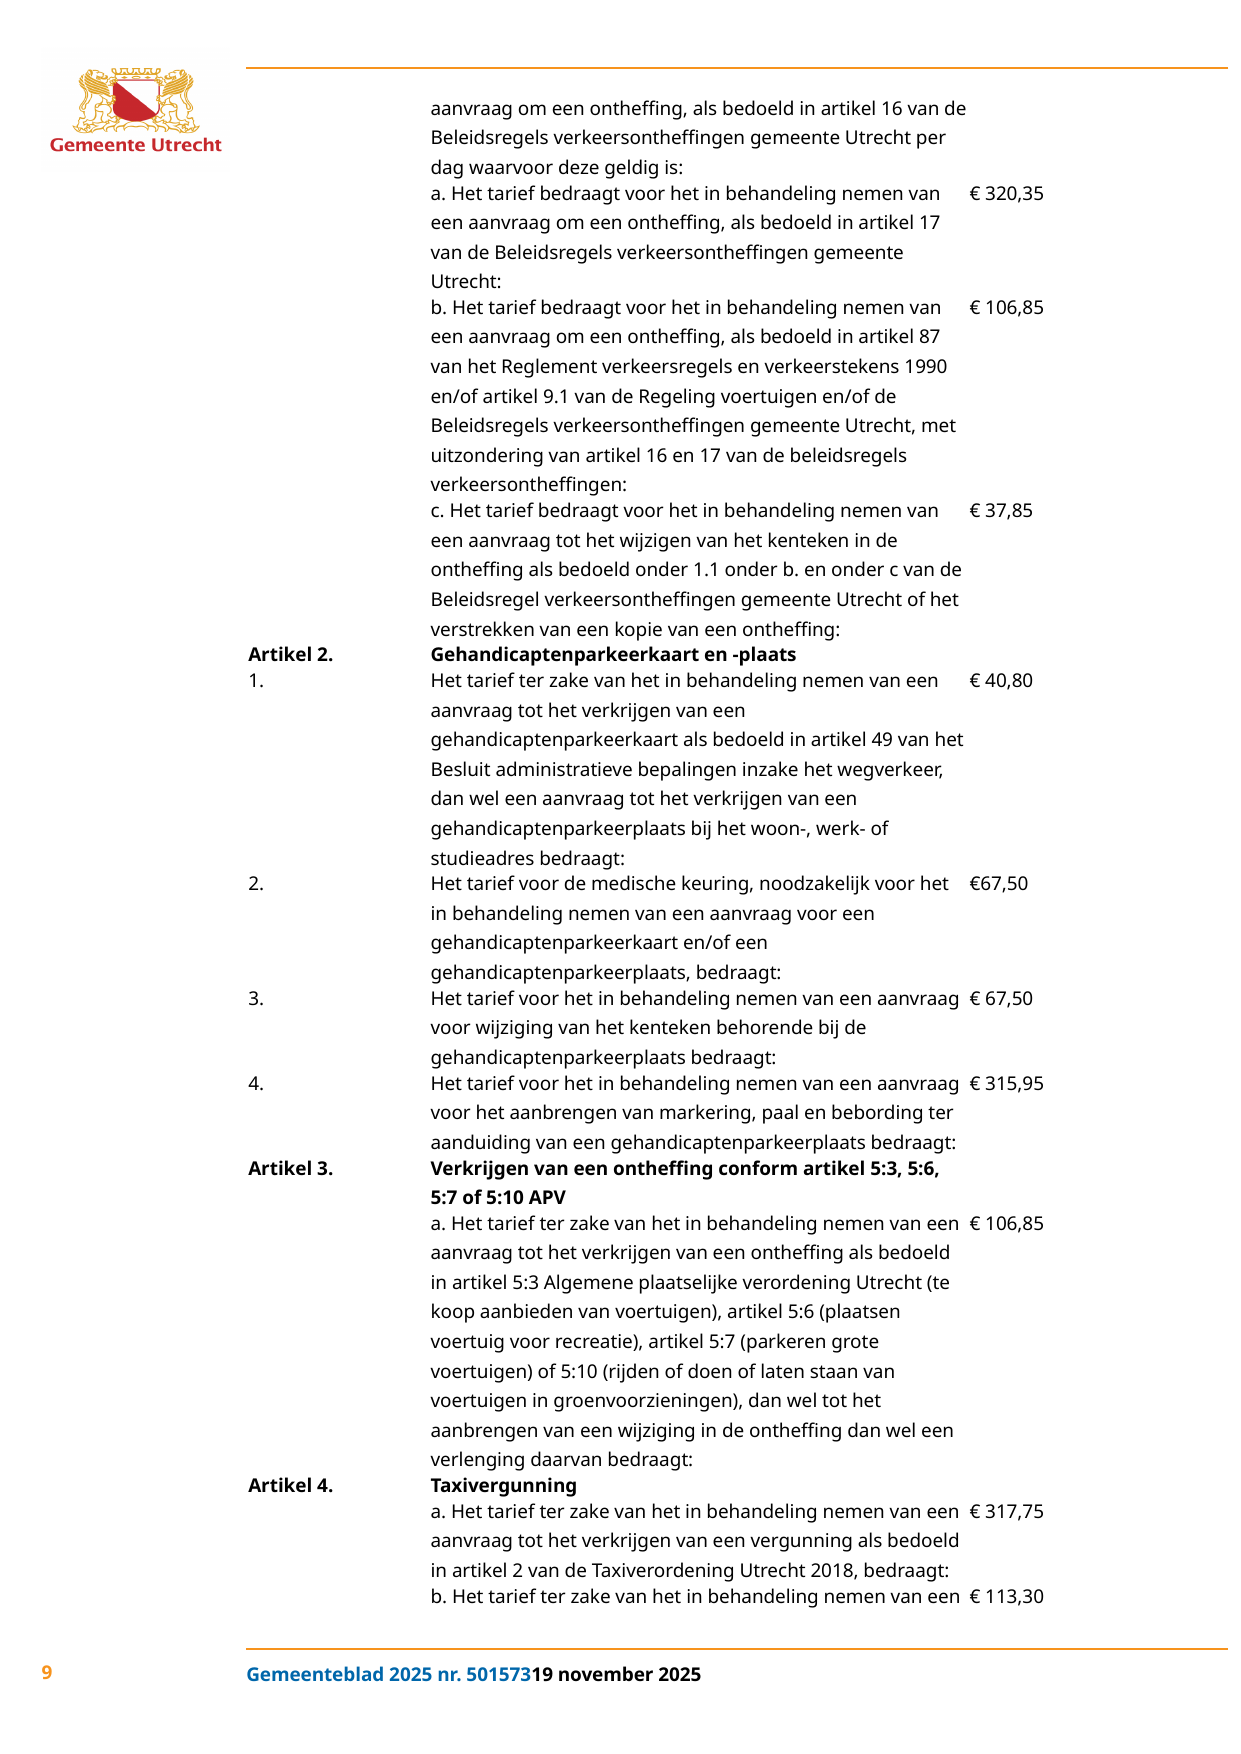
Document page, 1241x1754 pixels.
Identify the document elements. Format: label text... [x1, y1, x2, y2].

table_cell c. Het tarief bedraagt voor het in behandeling nemen van een aanvraag tot het wijzigen van het kenteken in de ontheffing als bedoeld onder 1.1 onder b. en onder c van de Beleidsregel verkeersontheffingen gemeente Utrecht of het verstrekken van een kopie van een ontheffing: [430, 498, 969, 641]
table_cell a. Het tarief bedraagt voor het in behandeling nemen van een aanvraag om een ontheffing, als bedoeld in artikel 17 van de Beleidsregels verkeersontheffingen gemeente Utrecht: [430, 180, 969, 294]
table_cell b. Het tarief ter zake van het in behandeling nemen van een [430, 1583, 969, 1609]
table_cell Verkrijgen van een ontheffing conform artikel 5:3, 5:6, 5:7 of 5:10 APV [430, 1155, 969, 1210]
table_cell [248, 1210, 430, 1472]
table_cell € 37,85 [969, 498, 1152, 641]
table_cell aanvraag om een ontheffing, als bedoeld in artikel 16 van de Beleidsregels verkeersontheffingen gemeente Utrecht per dag waarvoor deze geldig is: [430, 95, 969, 180]
table_cell € 67,50 [969, 985, 1152, 1070]
table_cell € 320,35 [969, 180, 1152, 294]
table_cell € 317,75 [969, 1498, 1152, 1583]
table_cell [969, 1155, 1152, 1210]
table_cell 3. [248, 985, 430, 1070]
table_cell €67,50 [969, 870, 1152, 985]
table_cell [248, 95, 430, 180]
table_cell Artikel 3. [248, 1155, 430, 1210]
picture [41, 47, 231, 172]
table_cell 2. [248, 870, 430, 985]
table_cell Het tarief voor het in behandeling nemen van een aanvraag voor het aanbrengen van markering, paal en bebording ter aanduiding van een gehandicaptenparkeerplaats bedraagt: [430, 1070, 969, 1155]
table_cell Het tarief voor de medische keuring, noodzakelijk voor het in behandeling nemen van een aanvraag voor een gehandicaptenparkeerkaart en/of een gehandicaptenparkeerplaats, bedraagt: [430, 870, 969, 985]
table_cell € 106,85 [969, 1210, 1152, 1472]
table_cell [248, 1583, 430, 1609]
table_cell [969, 641, 1152, 667]
table_cell Artikel 2. [248, 641, 430, 667]
table_cell [248, 294, 430, 497]
table_cell [248, 180, 430, 294]
table_cell Taxivergunning [430, 1473, 969, 1498]
table_cell Gehandicaptenparkeerkaart en -plaats [430, 641, 969, 667]
table_cell a. Het tarief ter zake van het in behandeling nemen van een aanvraag tot het verkrijgen van een vergunning als bedoeld in artikel 2 van de Taxiverordening Utrecht 2018, bedraagt: [430, 1498, 969, 1583]
table_cell Artikel 4. [248, 1473, 430, 1498]
table_cell Het tarief ter zake van het in behandeling nemen van een aanvraag tot het verkrijgen van een gehandicaptenparkeerkaart als bedoeld in artikel 49 van het Besluit administratieve bepalingen inzake het wegverkeer, dan wel een aanvraag tot het verkrijgen van een gehandicaptenparkeerplaats bij het woon-, werk- of studieadres bedraagt: [430, 667, 969, 870]
table_cell 1. [248, 667, 430, 870]
table_cell € 113,30 [969, 1583, 1152, 1609]
table_cell 4. [248, 1070, 430, 1155]
table_cell [969, 95, 1152, 180]
table_cell [248, 1498, 430, 1583]
table_cell € 106,85 [969, 294, 1152, 497]
table_cell Het tarief voor het in behandeling nemen van een aanvraag voor wijziging van het kenteken behorende bij de gehandicaptenparkeerplaats bedraagt: [430, 985, 969, 1070]
table_cell € 315,95 [969, 1070, 1152, 1155]
table_cell b. Het tarief bedraagt voor het in behandeling nemen van een aanvraag om een ontheffing, als bedoeld in artikel 87 van het Reglement verkeersregels en verkeerstekens 1990 en/of artikel 9.1 van de Regeling voertuigen en/of de Beleidsregels verkeersontheffingen gemeente Utrecht, met uitzondering van artikel 16 en 17 van de beleidsregels verkeersontheffingen: [430, 294, 969, 497]
table_cell a. Het tarief ter zake van het in behandeling nemen van een aanvraag tot het verkrijgen van een ontheffing als bedoeld in artikel 5:3 Algemene plaatselijke verordening Utrecht (te koop aanbieden van voertuigen), artikel 5:6 (plaatsen voertuig voor recreatie), artikel 5:7 (parkeren grote voertuigen) of 5:10 (rijden of doen of laten staan van voertuigen in groenvoorzieningen), dan wel tot het aanbrengen van een wijziging in de ontheffing dan wel een verlenging daarvan bedraagt: [430, 1210, 969, 1472]
table_cell [969, 1473, 1152, 1498]
table_cell [248, 498, 430, 641]
table_cell € 40,80 [969, 667, 1152, 870]
